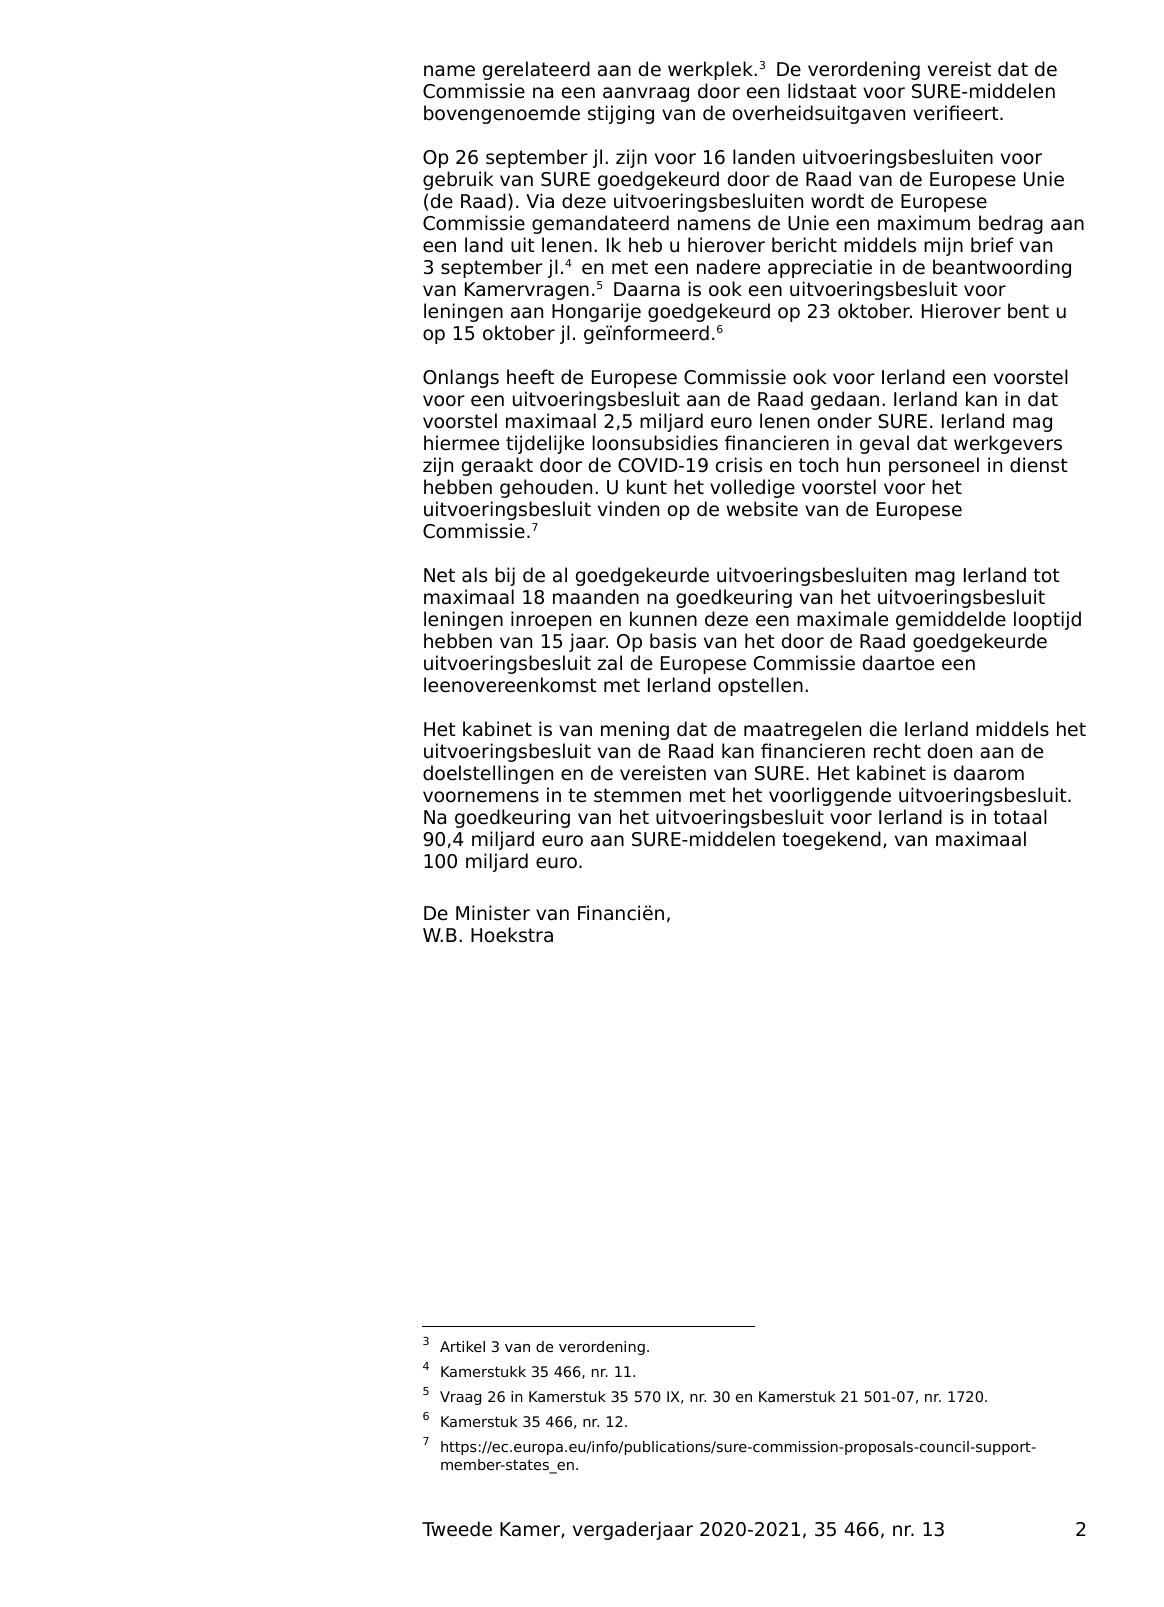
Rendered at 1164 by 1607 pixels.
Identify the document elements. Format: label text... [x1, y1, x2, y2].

text Kamerstuk 35 466, nr. 12. [422, 1410, 1087, 1432]
text Vraag 26 in Kamerstuk 35 570 IX, nr. 30 en Kamerstuk 21 501-07, nr. 1720. [422, 1385, 1087, 1407]
text Net als bij de al goedgekeurde uitvoeringsbesluiten mag Ierland tot maximaal 18 maanden na goedkeuring van het uitvoeringsbesluit leningen inroepen en kunnen deze een maximale gemiddelde looptijd hebben van 15 jaar. Op basis van het door de Raad goedgekeurde uitvoeringsbesluit zal de Europese Commissie daartoe een leenovereenkomst met Ierland opstellen. [422, 565, 1087, 697]
text https://ec.europa.eu/info/publications/sure-commission-proposals-council-support-member-states_en. [422, 1435, 1087, 1474]
text Artikel 3 van de verordening. [422, 1335, 1087, 1357]
text Kamerstukk 35 466, nr. 11. [422, 1360, 1087, 1382]
text Onlangs heeft de Europese Commissie ook voor Ierland een voorstel voor een uitvoeringsbesluit aan de Raad gedaan. Ierland kan in dat voorstel maximaal 2,5 miljard euro lenen onder SURE. Ierland mag hiermee tijdelijke loonsubsidies financieren in geval dat werkgevers zijn geraakt door de COVID-19 crisis en toch hun personeel in dienst hebben gehouden. U kunt het volledige voorstel voor het uitvoeringsbesluit vinden op de website van de Europese Commissie. [422, 367, 1087, 543]
text name gerelateerd aan de werkplek. De verordening vereist dat de Commissie na een aanvraag door een lidstaat voor SURE-middelen bovengenoemde stijging van de overheidsuitgaven verifieert. [422, 59, 1087, 125]
text De Minister van Financiën, W.B. Hoekstra [422, 903, 1087, 947]
text Op 26 september jl. zijn voor 16 landen uitvoeringsbesluiten voor gebruik van SURE goedgekeurd door de Raad van de Europese Unie (de Raad). Via deze uitvoeringsbesluiten wordt de Europese Commissie gemandateerd namens de Unie een maximum bedrag aan een land uit lenen. Ik heb u hierover bericht middels mijn brief van 3 september jl. en met een nadere appreciatie in de beantwoording van Kamervragen. Daarna is ook een uitvoeringsbesluit voor leningen aan Hongarije goedgekeurd op 23 oktober. Hierover bent u op 15 oktober jl. geïnformeerd. [422, 147, 1087, 345]
text Het kabinet is van mening dat de maatregelen die Ierland middels het uitvoeringsbesluit van de Raad kan financieren recht doen aan de doelstellingen en de vereisten van SURE. Het kabinet is daarom voornemens in te stemmen met het voorliggende uitvoeringsbesluit. Na goedkeuring van het uitvoeringsbesluit voor Ierland is in totaal 90,4 miljard euro aan SURE-middelen toegekend, van maximaal 100 miljard euro. [422, 719, 1087, 873]
